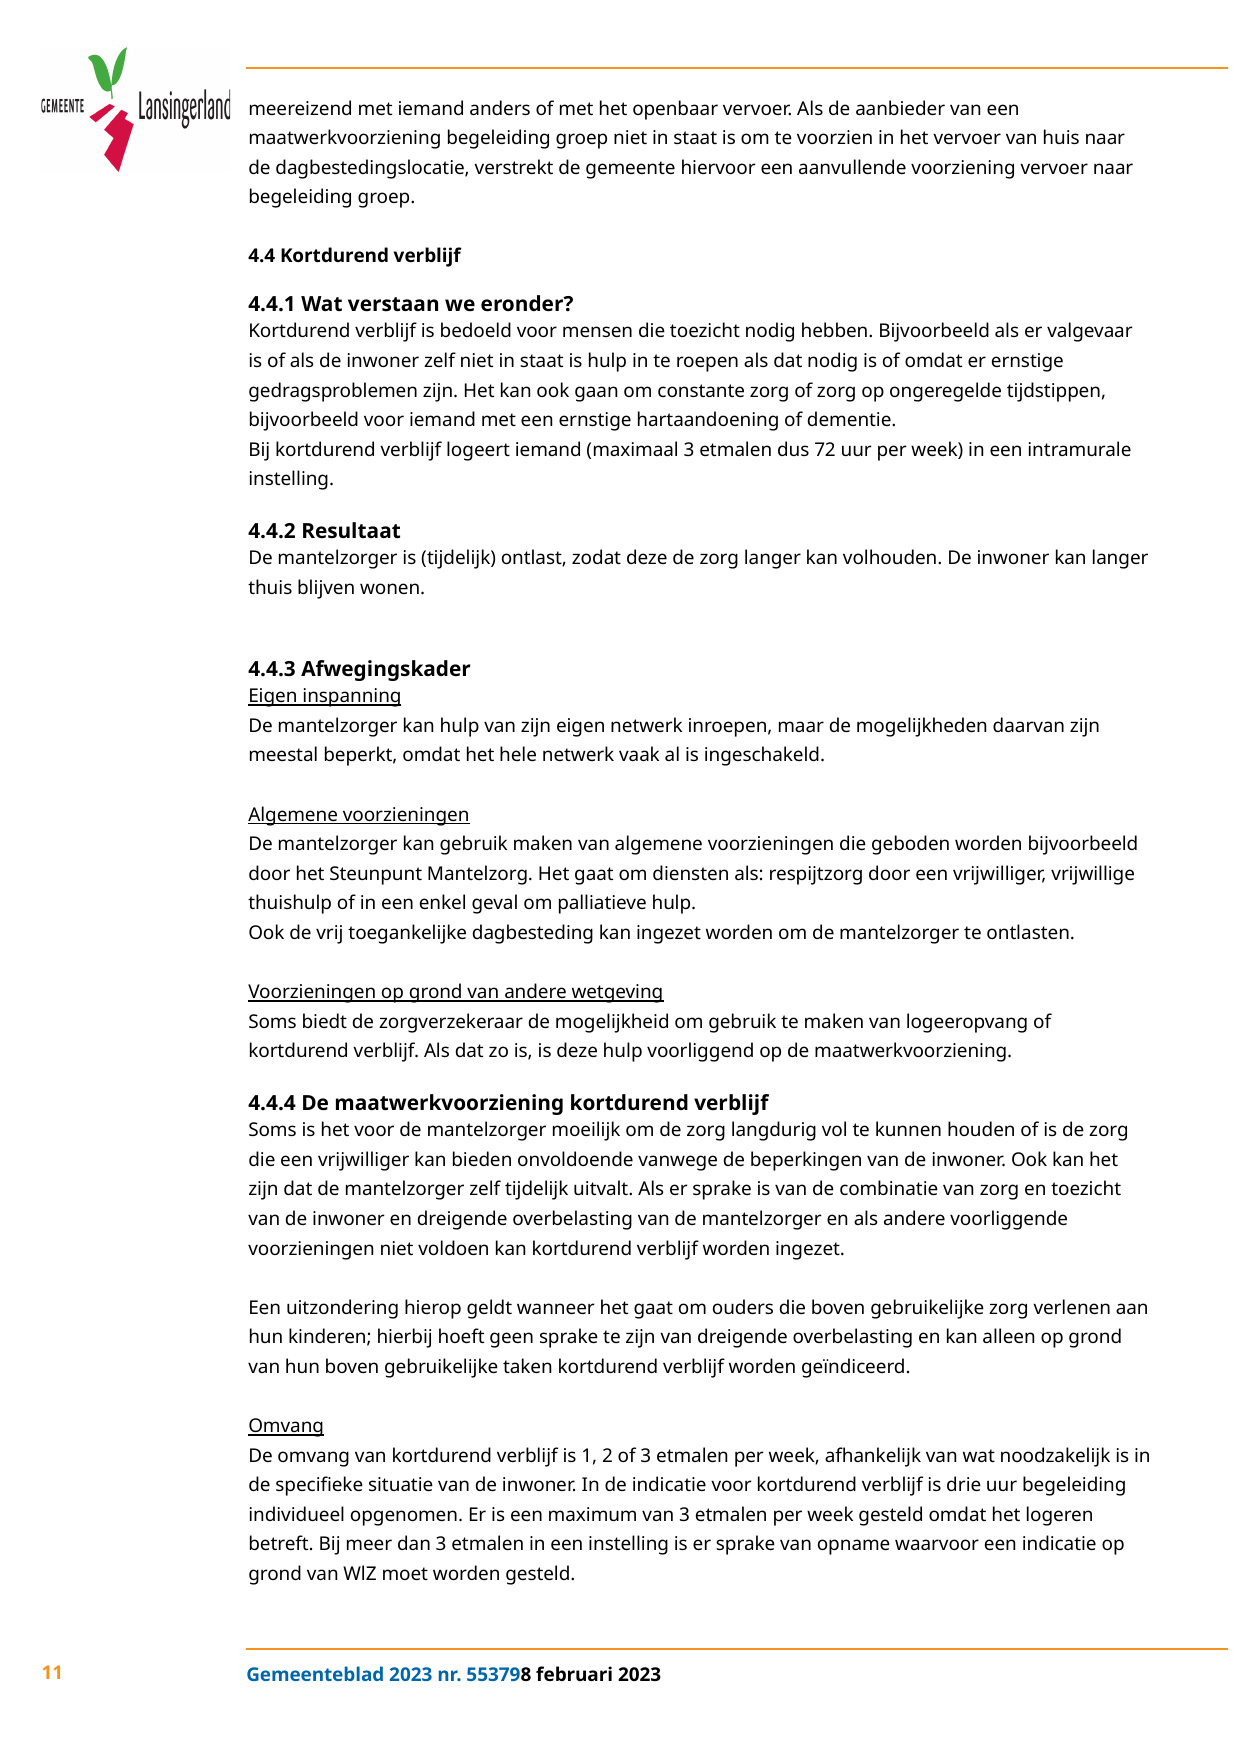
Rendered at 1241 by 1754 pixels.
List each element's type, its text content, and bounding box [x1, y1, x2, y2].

text 4.4.2 Resultaat [248, 516, 1152, 544]
text Soms is het voor de mantelzorger moeilijk om de zorg langdurig vol te kunnen houden of is de zorg die een vrijwilliger kan bieden onvoldoende vanwege de beperkingen van de inwoner. Ook kan het zijn dat de mantelzorger zelf tijdelijk uitvalt. Als er sprake is van de combinatie van zorg en toezicht van de inwoner en dreigende overbelasting van de mantelzorger en als andere voorliggende voorzieningen niet voldoen kan kortdurend verblijf worden ingezet. [248, 1116, 1152, 1260]
text Bij kortdurend verblijf logeert iemand (maximaal 3 etmalen dus 72 uur per week) in een intramurale instelling. [248, 436, 1152, 491]
text Eigen inspanning [248, 682, 1152, 708]
text De mantelzorger kan hulp van zijn eigen netwerk inroepen, maar de mogelijkheden daarvan zijn meestal beperkt, omdat het hele netwerk vaak al is ingeschakeld. [248, 712, 1152, 767]
text De mantelzorger kan gebruik maken van algemene voorzieningen die geboden worden bijvoorbeeld door het Steunpunt Mantelzorg. Het gaat om diensten als: respijtzorg door een vrijwilliger, vrijwillige thuishulp of in een enkel geval om palliatieve hulp. [248, 830, 1152, 915]
text De omvang van kortdurend verblijf is 1, 2 of 3 etmalen per week, afhankelijk van wat noodzakelijk is in de specifieke situatie van de inwoner. In de indicatie voor kortdurend verblijf is drie uur begeleiding individueel opgenomen. Er is een maximum van 3 etmalen per week gesteld omdat het logeren betreft. Bij meer dan 3 etmalen in een instelling is er sprake van opname waarvoor een indicatie op grond van WlZ moet worden gesteld. [248, 1442, 1152, 1586]
text 4.4.4 De maatwerkvoorziening kortdurend verblijf [248, 1088, 1152, 1116]
text meereizend met iemand anders of met het openbaar vervoer. Als de aanbieder van een maatwerkvoorziening begeleiding groep niet in staat is om te voorzien in het vervoer van huis naar de dagbestedingslocatie, verstrekt de gemeente hiervoor een aanvullende voorziening vervoer naar begeleiding groep. [248, 95, 1152, 209]
picture [41, 47, 231, 172]
text Ook de vrij toegankelijke dagbesteding kan ingezet worden om de mantelzorger te ontlasten. [248, 919, 1152, 945]
text 4.4 Kortdurend verblijf [248, 243, 1152, 268]
text Soms biedt de zorgverzekeraar de mogelijkheid om gebruik te maken van logeeropvang of kortdurend verblijf. Als dat zo is, is deze hulp voorliggend op de maatwerkvoorziening. [248, 1008, 1152, 1063]
text Omvang [248, 1412, 1152, 1438]
text De mantelzorger is (tijdelijk) ontlast, zodat deze de zorg langer kan volhouden. De inwoner kan langer thuis blijven wonen. [248, 544, 1152, 600]
text Een uitzondering hierop geldt wanneer het gaat om ouders die boven gebruikelijke zorg verlenen aan hun kinderen; hierbij hoeft geen sprake te zijn van dreigende overbelasting en kan alleen op grond van hun boven gebruikelijke taken kortdurend verblijf worden geïndiceerd. [248, 1294, 1152, 1379]
text 4.4.1 Wat verstaan we eronder? [248, 289, 1152, 318]
text Algemene voorzieningen [248, 801, 1152, 827]
text Voorzieningen op grond van andere wetgeving [248, 978, 1152, 1004]
text 4.4.3 Afwegingskader [248, 654, 1152, 682]
text Kortdurend verblijf is bedoeld voor mensen die toezicht nodig hebben. Bijvoorbeeld als er valgevaar is of als de inwoner zelf niet in staat is hulp in te roepen als dat nodig is of omdat er ernstige gedragsproblemen zijn. Het kan ook gaan om constante zorg of zorg op ongeregelde tijdstippen, bijvoorbeeld voor iemand met een ernstige hartaandoening of dementie. [248, 318, 1152, 432]
